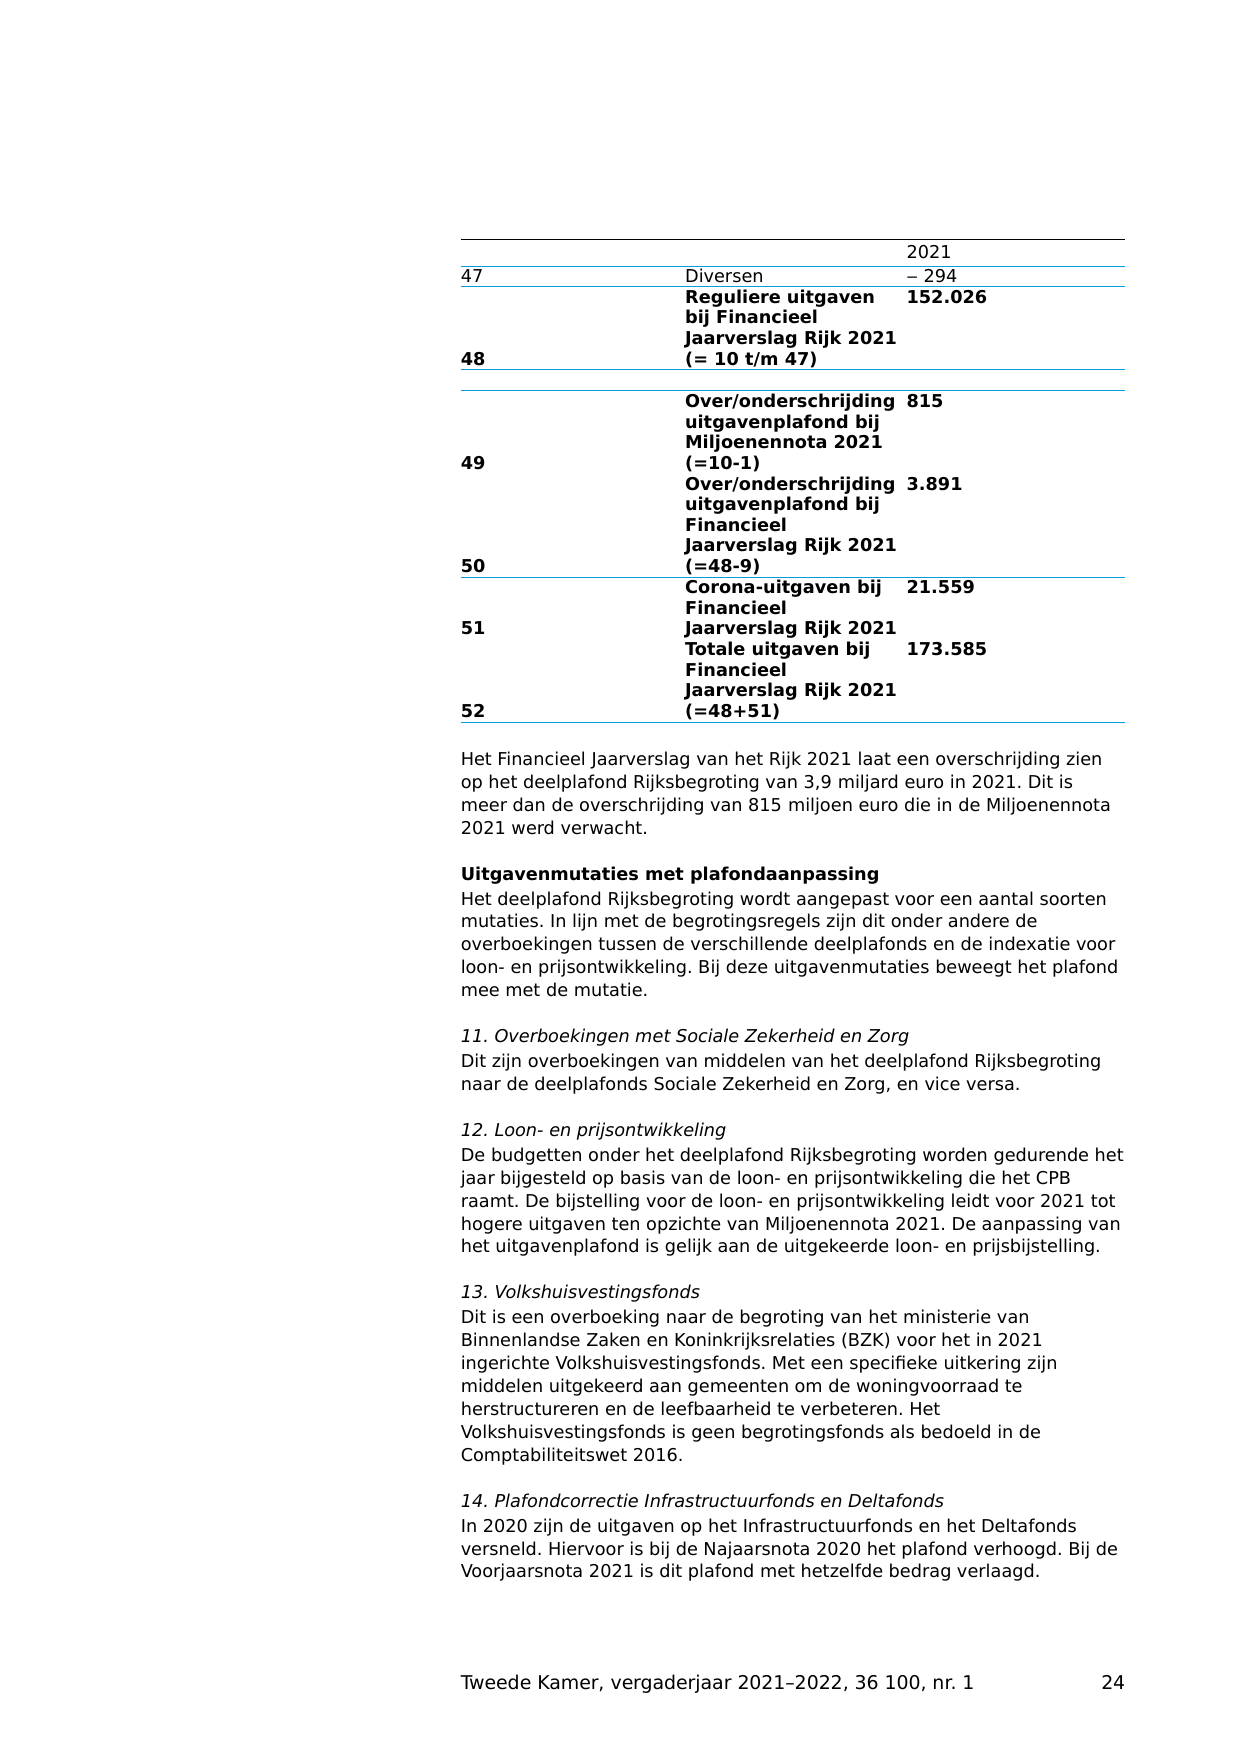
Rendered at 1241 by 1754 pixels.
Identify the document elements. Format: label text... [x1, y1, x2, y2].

table_cell [682, 240, 903, 266]
text De budgetten onder het deelplafond Rijksbegroting worden gedurende het jaar bijgesteld op basis van de loon- en prijsontwikkeling die het CPB raamt. De bijstelling voor de loon- en prijsontwikkeling leidt voor 2021 tot hogere uitgaven ten opzichte van Miljoenennota 2021. De aanpassing van het uitgavenplafond is gelijk aan de uitgekeerde loon- en prijsbijstelling. [461, 1143, 1125, 1257]
text 14. Plafondcorrectie Infrastructuurfonds en Deltafonds [461, 1489, 1125, 1512]
table_cell Corona-uitgaven bij Financieel Jaarverslag Rijk 2021 [682, 578, 903, 639]
text Dit zijn overboekingen van middelen van het deelplafond Rijksbegroting naar de deelplafonds Sociale Zekerheid en Zorg, en vice versa. [461, 1049, 1125, 1095]
text Het Financieel Jaarverslag van het Rijk 2021 laat een overschrijding zien op het deelplafond Rijksbegroting van 3,9 miljard euro in 2021. Dit is meer dan de overschrijding van 815 miljoen euro die in de Miljoenennota 2021 werd verwacht. [461, 747, 1125, 839]
text 11. Overboekingen met Sociale Zekerheid en Zorg [461, 1024, 1125, 1047]
table_cell 2021 [904, 240, 1125, 266]
table_header Tabel 2.1.2 Ontwikkeling deelplafond Rijksbegroting (in miljoenen euro (- is onderschrijding) [461, 191, 1125, 239]
table_cell [904, 370, 1125, 390]
text 13. Volkshuisvestingsfonds [461, 1280, 1125, 1303]
text Uitgavenmutaties met plafondaanpassing [461, 862, 1125, 884]
text In 2020 zijn de uitgaven op het Infrastructuurfonds en het Deltafonds versneld. Hiervoor is bij de Najaarsnota 2020 het plafond verhoogd. Bij de Voorjaarsnota 2021 is dit plafond met hetzelfde bedrag verlaagd. [461, 1514, 1125, 1582]
table_cell Reguliere uitgaven bij Financieel Jaarverslag Rijk 2021 (= 10 t/m 47) [682, 287, 903, 369]
table_cell [461, 240, 682, 266]
table_cell 815 [904, 391, 1125, 473]
table_cell ‒ 294 [904, 267, 1125, 286]
text Het deelplafond Rijksbegroting wordt aangepast voor een aantal soorten mutaties. In lijn met de begrotingsregels zijn dit onder andere de overboekingen tussen de verschillende deelplafonds en de indexatie voor loon- en prijsontwikkeling. Bij deze uitgavenmutaties beweegt het plafond mee met de mutatie. [461, 887, 1125, 1001]
table_cell 152.026 [904, 287, 1125, 369]
table_cell Over/onderschrijding uitgavenplafond bij Miljoenennota 2021 (=10-1) [682, 391, 903, 473]
table_cell 52 [461, 639, 682, 721]
table_cell Over/onderschrijding uitgavenplafond bij Financieel Jaarverslag Rijk 2021 (=48-9) [682, 474, 903, 577]
table_cell Totale uitgaven bij Financieel Jaarverslag Rijk 2021 (=48+51) [682, 639, 903, 721]
table_cell [461, 370, 682, 390]
table_cell 48 [461, 287, 682, 369]
table_cell 3.891 [904, 474, 1125, 577]
table_cell Diversen [682, 267, 903, 286]
table_cell 50 [461, 474, 682, 577]
table_cell 21.559 [904, 578, 1125, 639]
text 12. Loon- en prijsontwikkeling [461, 1118, 1125, 1141]
table_cell 51 [461, 578, 682, 639]
table_cell 173.585 [904, 639, 1125, 721]
table_cell 47 [461, 267, 682, 286]
text Dit is een overboeking naar de begroting van het ministerie van Binnenlandse Zaken en Koninkrijksrelaties (BZK) voor het in 2021 ingerichte Volkshuisvestingsfonds. Met een specifieke uitkering zijn middelen uitgekeerd aan gemeenten om de woningvoorraad te herstructureren en de leefbaarheid te verbeteren. Het Volkshuisvestingsfonds is geen begrotingsfonds als bedoeld in de Comptabiliteitswet 2016. [461, 1305, 1125, 1466]
table_cell [682, 370, 903, 390]
table_cell 49 [461, 391, 682, 473]
